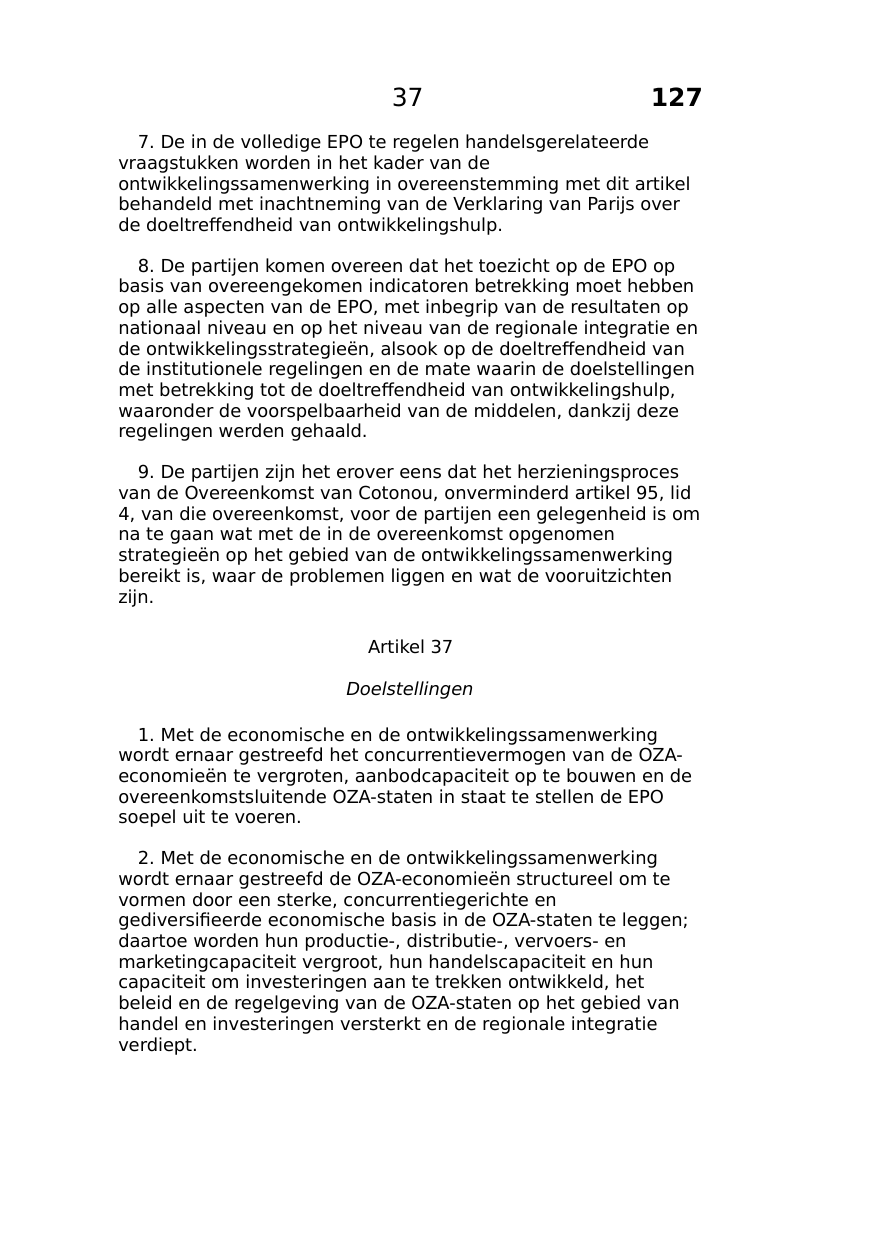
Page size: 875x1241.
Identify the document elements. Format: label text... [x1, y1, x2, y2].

text 7. De in de volledige EPO te regelen handelsgerelateerde vraagstukken worden in het kader van de ontwikkelingssamenwerking in overeenstemming met dit artikel behandeld met inachtneming van de Verklaring van Parijs over de doeltreffendheid van ontwikkelingshulp. [118, 132, 703, 236]
text 9. De partijen zijn het erover eens dat het herzieningsproces van de Overeenkomst van Cotonou, onverminderd artikel 95, lid 4, van die overeenkomst, voor de partijen een gelegenheid is om na te gaan wat met de in de overeenkomst opgenomen strategieën op het gebied van de ontwikkelingssamenwerking bereikt is, waar de problemen liggen en wat de vooruitzichten zijn. [118, 462, 703, 607]
text 2. Met de economische en de ontwikkelingssamenwerking wordt ernaar gestreefd de OZA-economieën structureel om te vormen door een sterke, concurrentiegerichte en gediversifieerde economische basis in de OZA-staten te leggen; daartoe worden hun productie-, distributie-, vervoers- en marketingcapaciteit vergroot, hun handelscapaciteit en hun capaciteit om investeringen aan te trekken ontwikkeld, het beleid en de regelgeving van de OZA-staten op het gebied van handel en investeringen versterkt en de regionale integratie verdiept. [118, 848, 703, 1055]
text 8. De partijen komen overeen dat het toezicht op de EPO op basis van overeengekomen indicatoren betrekking moet hebben op alle aspecten van de EPO, met inbegrip van de resultaten op nationaal niveau en op het niveau van de regionale integratie en de ontwikkelingsstrategieën, alsook op de doeltreffendheid van de institutionele regelingen en de mate waarin de doelstellingen met betrekking tot de doeltreffendheid van ontwikkelingshulp, waaronder de voorspelbaarheid van de middelen, dankzij deze regelingen werden gehaald. [118, 256, 703, 442]
text 1. Met de economische en de ontwikkelingssamenwerking wordt ernaar gestreefd het concurrentievermogen van de OZA-economieën te vergroten, aanbodcapaciteit op te bouwen en de overeenkomstsluitende OZA-staten in staat te stellen de EPO soepel uit te voeren. [118, 724, 703, 828]
subtitle Artikel 37 Doelstellingen [118, 637, 703, 699]
